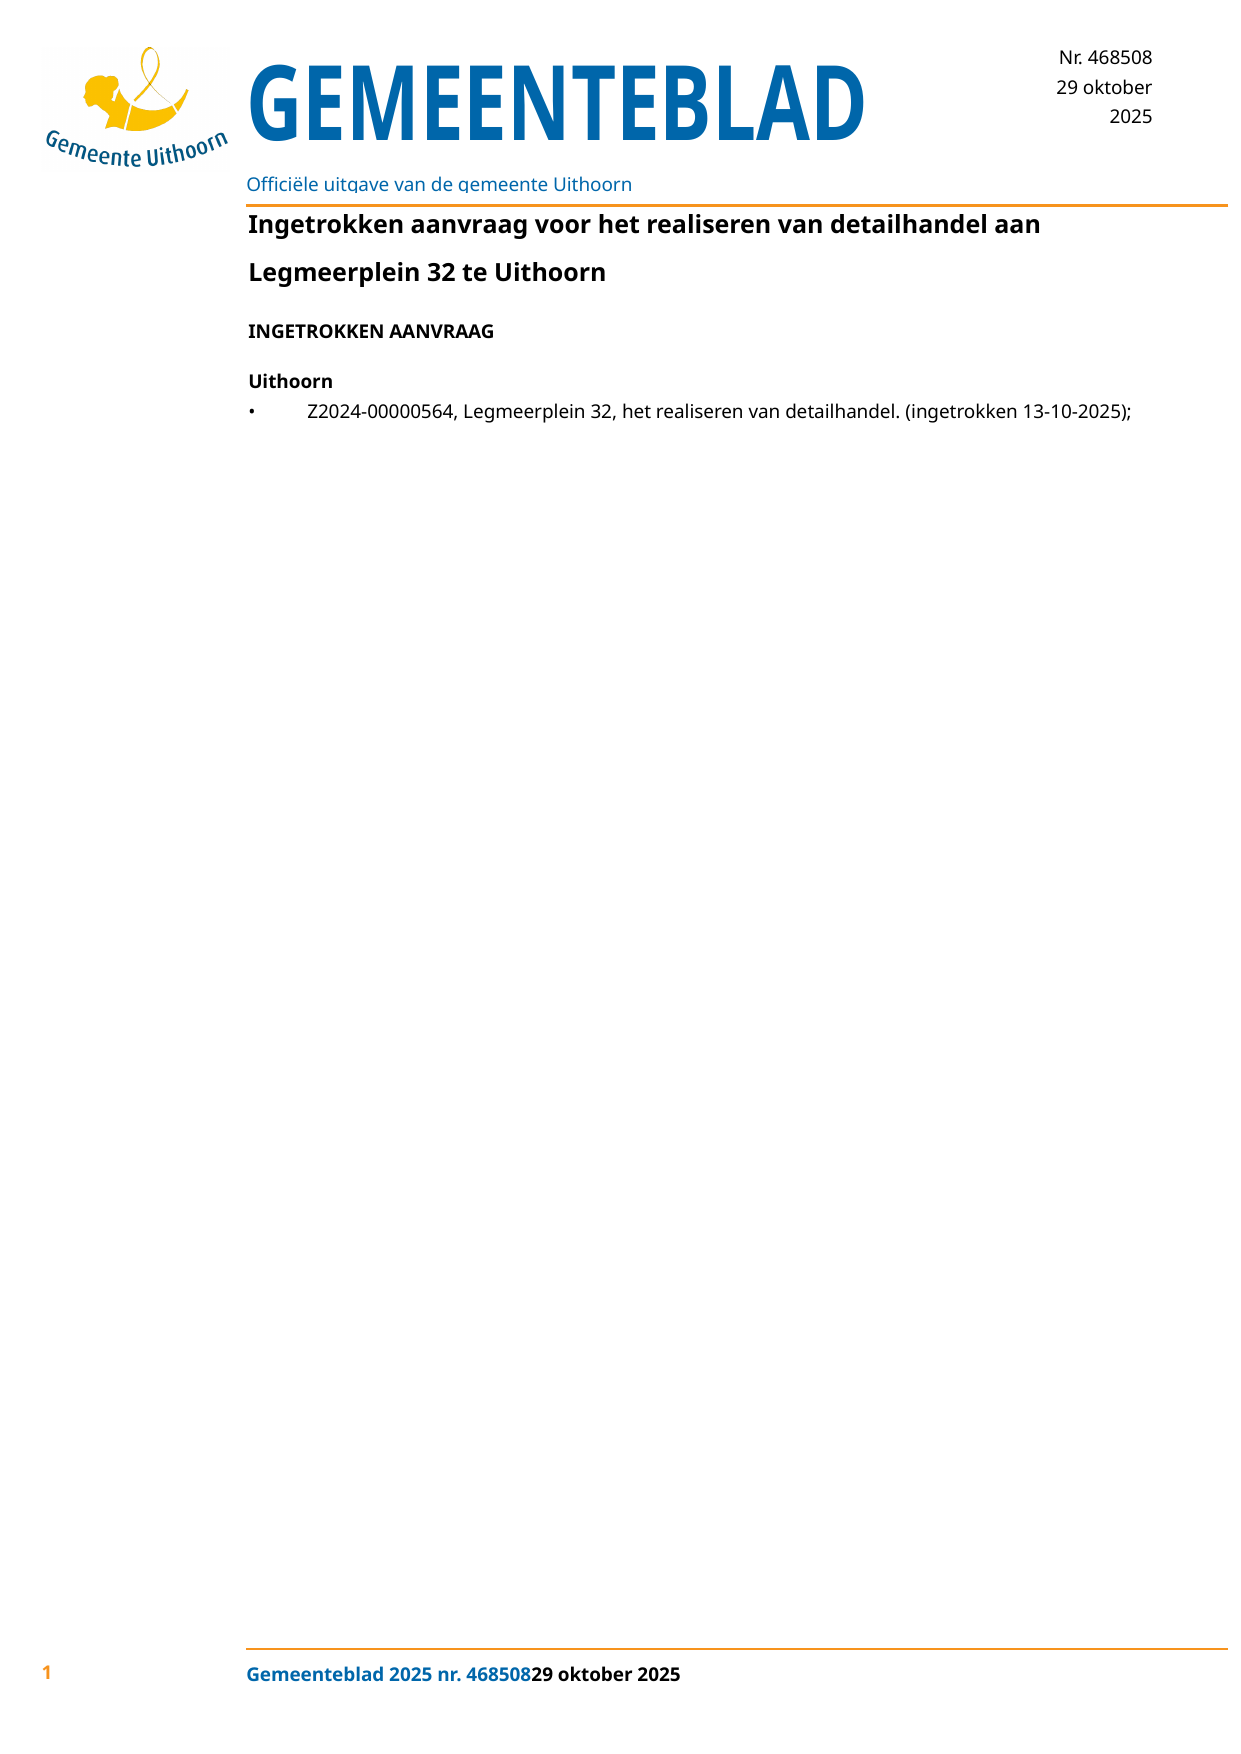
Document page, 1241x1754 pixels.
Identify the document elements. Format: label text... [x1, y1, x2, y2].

text INGETROKKEN AANVRAAG [248, 318, 1152, 344]
text Ingetrokken aanvraag voor het realiseren van detailhandel aan Legmeerplein 32 te Uithoorn [248, 207, 1152, 288]
text Uithoorn [248, 368, 1152, 394]
picture [41, 47, 231, 172]
list Z2024-00000564, Legmeerplein 32, het realiseren van detailhandel. (ingetrokken 13-10-2025); [248, 398, 1152, 424]
